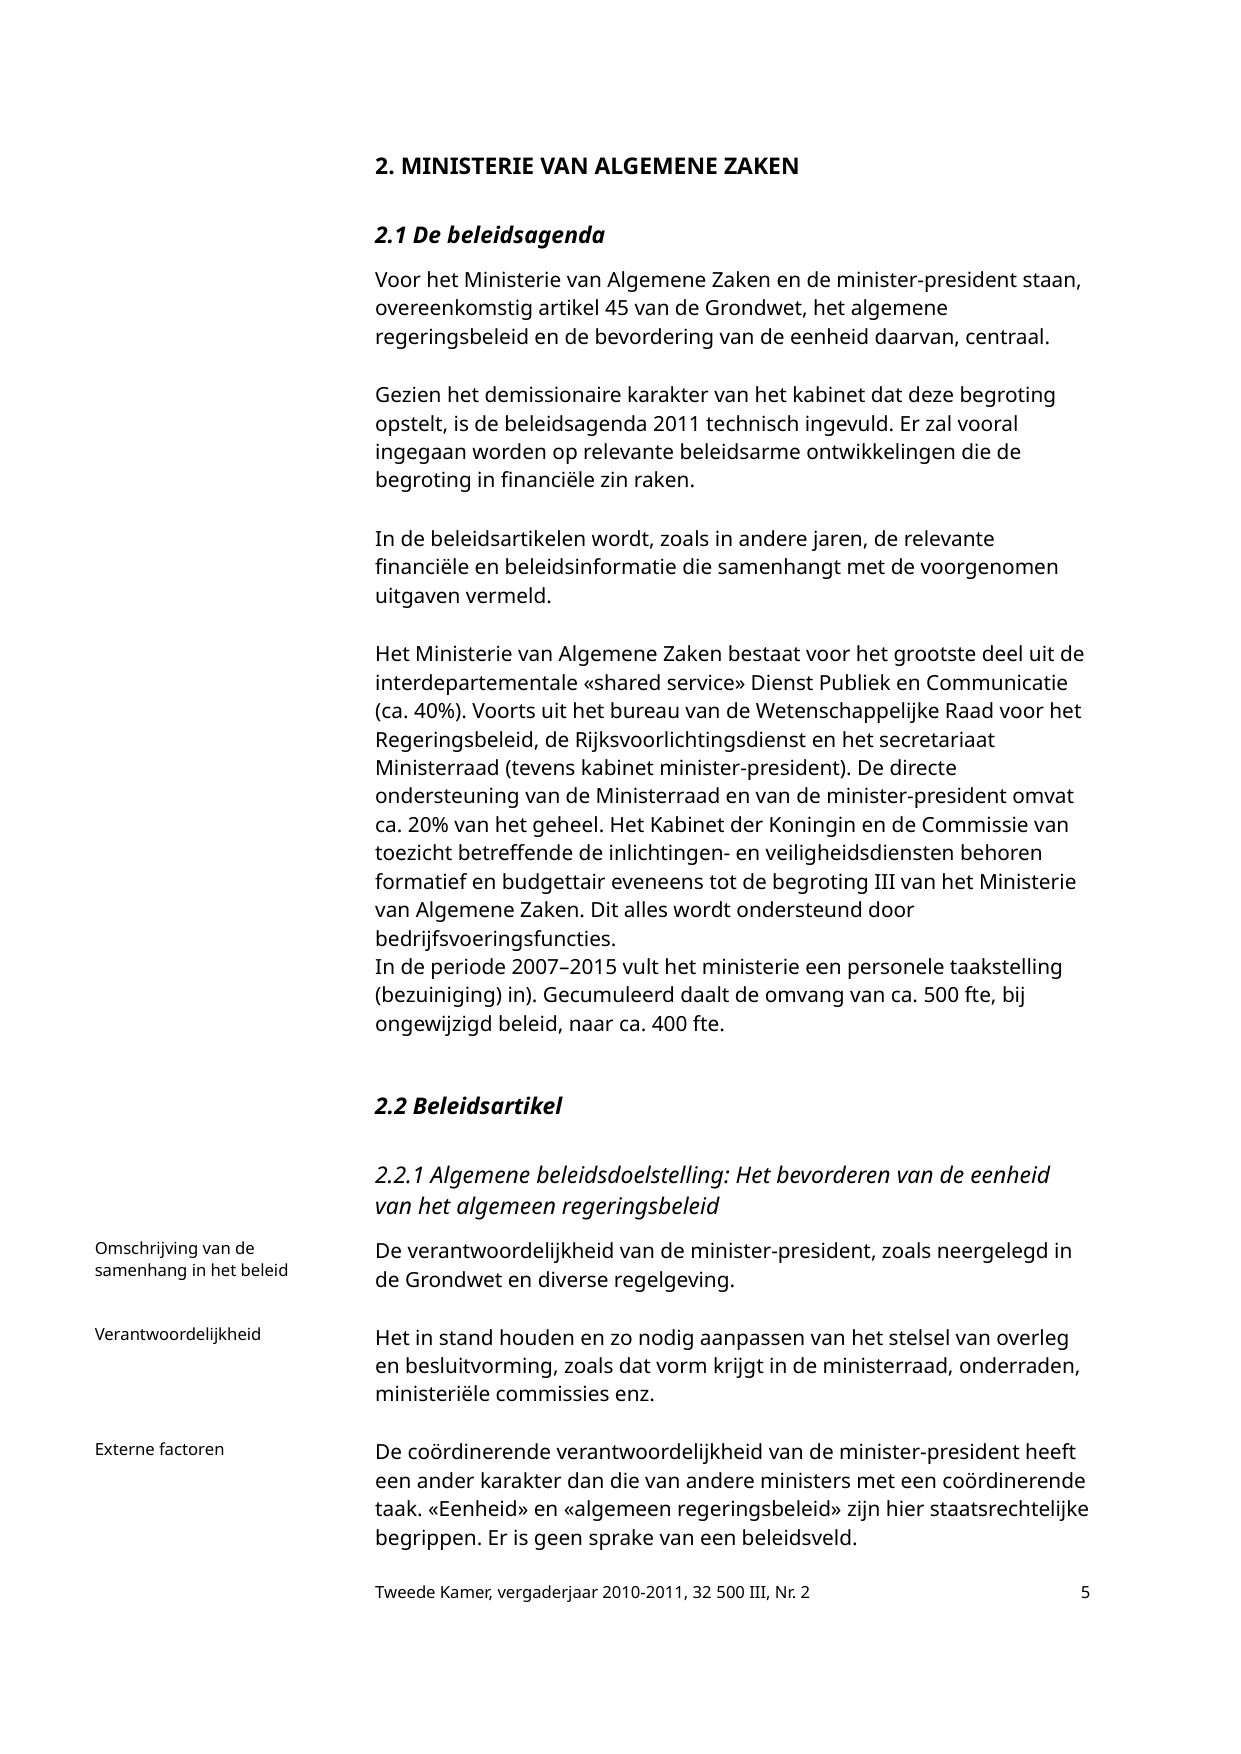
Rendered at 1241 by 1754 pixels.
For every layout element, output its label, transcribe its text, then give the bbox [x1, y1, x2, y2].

subtitle 2. MINISTERIE VAN ALGEMENE ZAKEN [375, 150, 1090, 181]
subtitle 2.2.1 Algemene beleidsdoelstelling: Het bevorderen van de eenheid van het algemeen regeringsbeleid [375, 1159, 1090, 1221]
text De coördinerende verantwoordelijkheid van de minister-president heeft een ander karakter dan die van andere ministers met een coördinerende taak. «Eenheid» en «algemeen regeringsbeleid» zijn hier staatsrechtelijke begrippen. Er is geen sprake van een beleidsveld. [375, 1437, 1090, 1551]
text In de periode 2007–2015 vult het ministerie een personele taakstelling (bezuiniging) in). Gecumuleerd daalt de omvang van ca. 500 fte, bij ongewijzigd beleid, naar ca. 400 fte. [375, 952, 1090, 1037]
text Externe factoren [94, 1437, 328, 1460]
text Verantwoordelijkheid [94, 1323, 328, 1345]
text Gezien het demissionaire karakter van het kabinet dat deze begroting opstelt, is de beleidsagenda 2011 technisch ingevuld. Er zal vooral ingegaan worden op relevante beleidsarme ontwikkelingen die de begroting in financiële zin raken. [375, 380, 1090, 494]
subtitle 2.2 Beleidsartikel [375, 1090, 1090, 1121]
text Het Ministerie van Algemene Zaken bestaat voor het grootste deel uit de interdepartementale «shared service» Dienst Publiek en Communicatie (ca. 40%). Voorts uit het bureau van de Wetenschappelijke Raad voor het Regeringsbeleid, de Rijksvoorlichtingsdienst en het secretariaat Ministerraad (tevens kabinet minister-president). De directe ondersteuning van de Ministerraad en van de minister-president omvat ca. 20% van het geheel. Het Kabinet der Koningin en de Commissie van toezicht betreffende de inlichtingen- en veiligheidsdiensten behoren formatief en budgettair eveneens tot de begroting III van het Ministerie van Algemene Zaken. Dit alles wordt ondersteund door bedrijfsvoeringsfuncties. [375, 639, 1090, 952]
subtitle 2.1 De beleidsagenda [375, 219, 1090, 250]
text De verantwoordelijkheid van de minister-president, zoals neergelegd in de Grondwet en diverse regelgeving. [375, 1236, 1090, 1293]
text In de beleidsartikelen wordt, zoals in andere jaren, de relevante financiële en beleidsinformatie die samenhangt met de voorgenomen uitgaven vermeld. [375, 524, 1090, 609]
text Omschrijving van de samenhang in het beleid [94, 1236, 328, 1282]
text Het in stand houden en zo nodig aanpassen van het stelsel van overleg en besluitvorming, zoals dat vorm krijgt in de ministerraad, onderraden, ministeriële commissies enz. [375, 1323, 1090, 1408]
text Voor het Ministerie van Algemene Zaken en de minister-president staan, overeenkomstig artikel 45 van de Grondwet, het algemene regeringsbeleid en de bevordering van de eenheid daarvan, centraal. [375, 265, 1090, 350]
